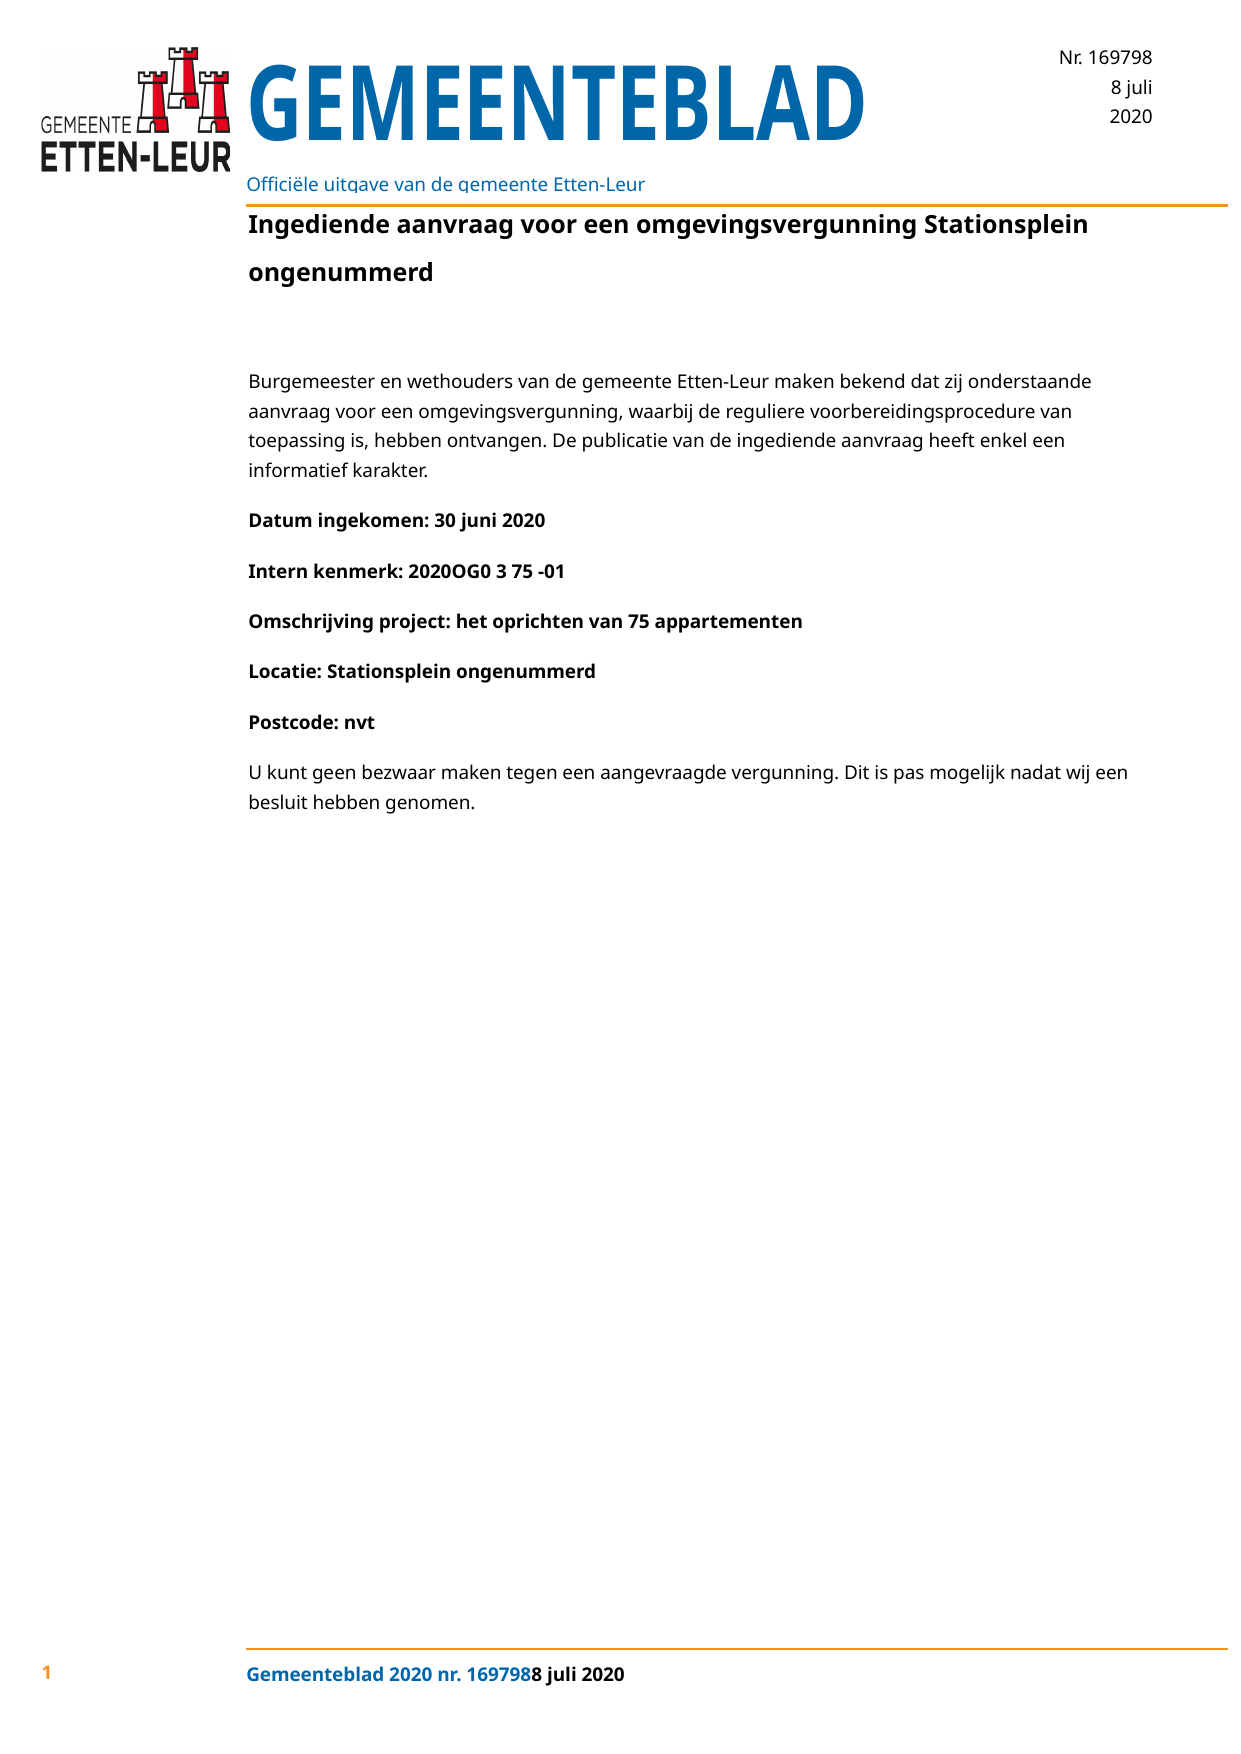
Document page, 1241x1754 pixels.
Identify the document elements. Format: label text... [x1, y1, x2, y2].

text Locatie: Stationsplein ongenummerd [248, 659, 1152, 684]
text Postcode: nvt [248, 709, 1152, 735]
picture [41, 47, 231, 172]
text Omschrijving project: het oprichten van 75 appartementen [248, 608, 1152, 634]
text Intern kenmerk: 2020OG0 3 75 -01 [248, 558, 1152, 584]
text Burgemeester en wethouders van de gemeente Etten-Leur maken bekend dat zij onderstaande aanvraag voor een omgevingsvergunning, waarbij de reguliere voorbereidingsprocedure van toepassing is, hebben ontvangen. De publicatie van de ingediende aanvraag heeft enkel een informatief karakter. [248, 368, 1152, 483]
text Ingediende aanvraag voor een omgevingsvergunning Stationsplein ongenummerd [248, 207, 1152, 288]
text Datum ingekomen: 30 juni 2020 [248, 507, 1152, 533]
text U kunt geen bezwaar maken tegen een aangevraagde vergunning. Dit is pas mogelijk nadat wij een besluit hebben genomen. [248, 759, 1152, 815]
